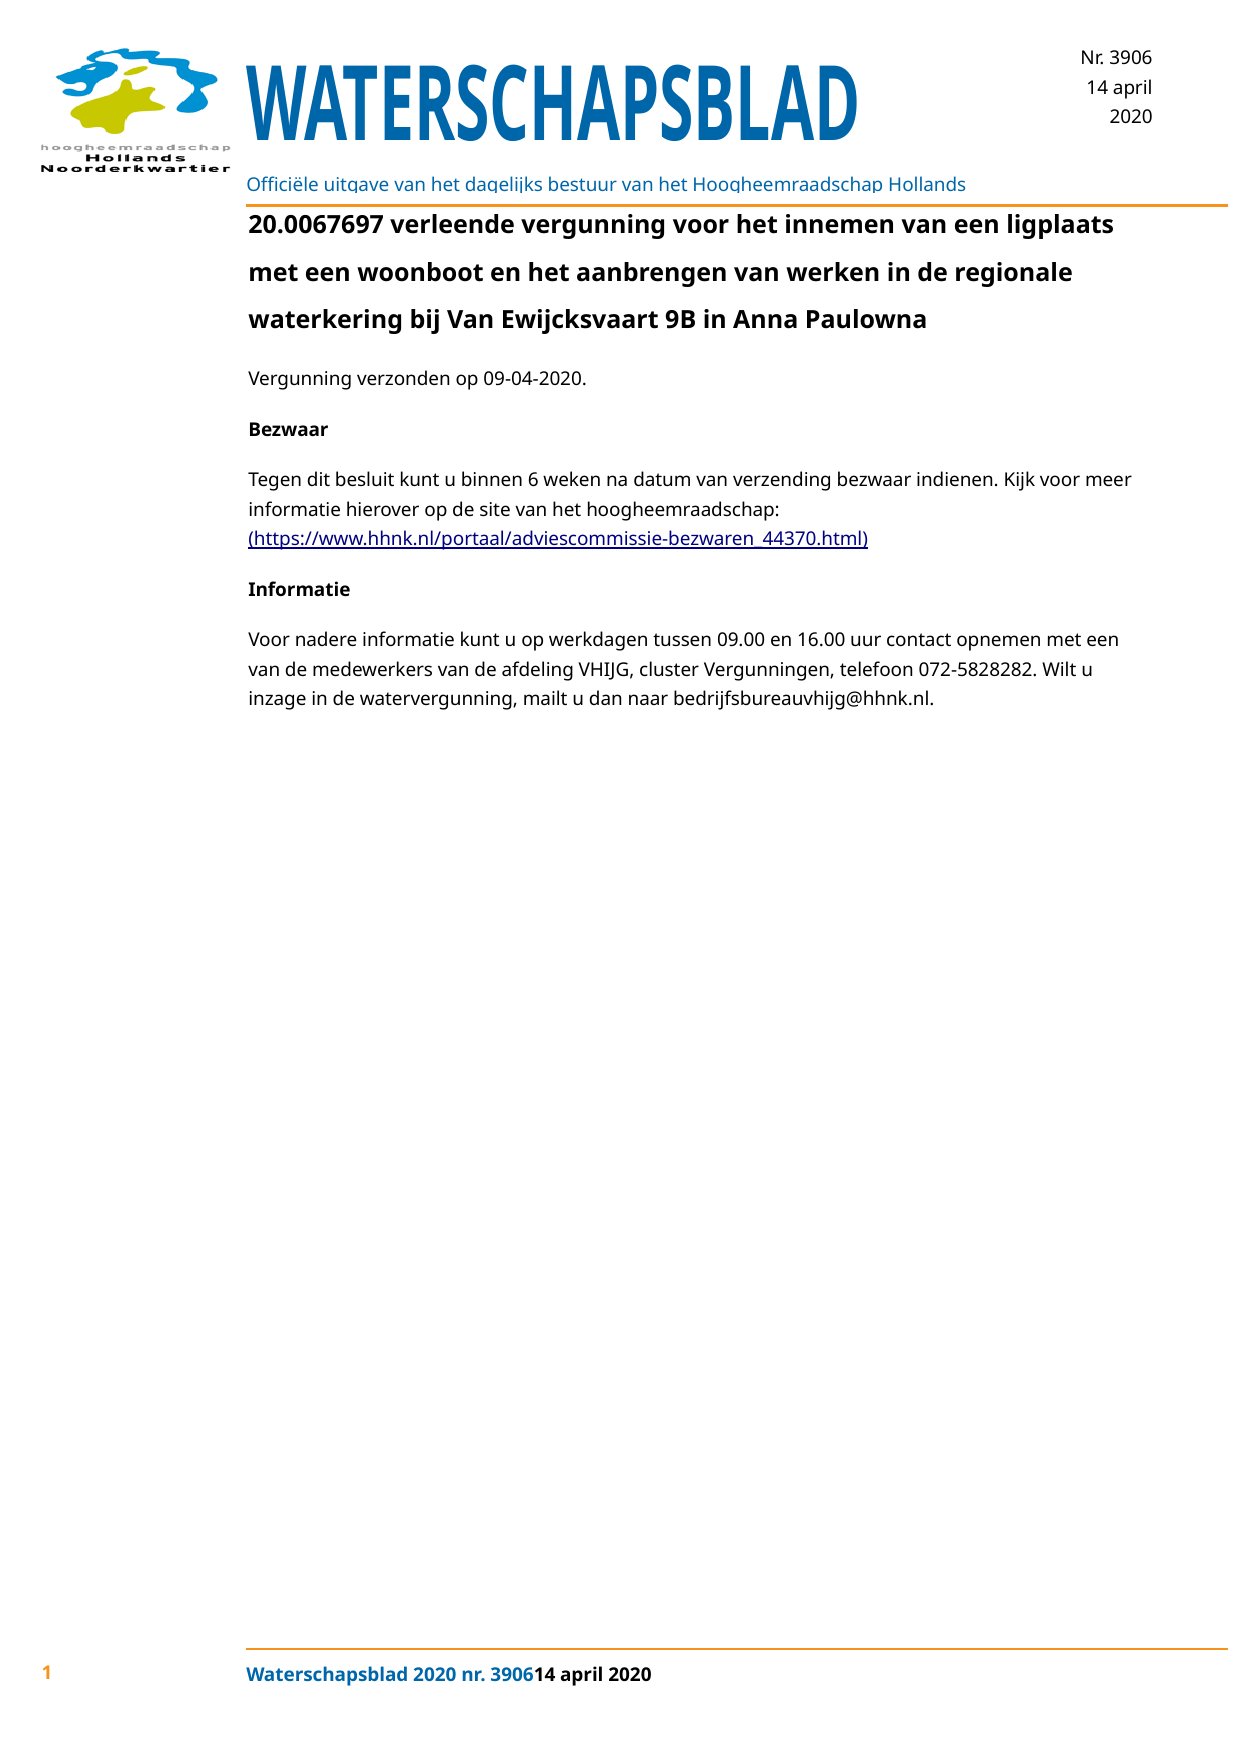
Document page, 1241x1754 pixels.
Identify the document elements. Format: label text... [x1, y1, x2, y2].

text Voor nadere informatie kunt u op werkdagen tussen 09.00 en 16.00 uur contact opnemen met een van de medewerkers van de afdeling VHIJG, cluster Vergunningen, telefoon 072-5828282. Wilt u inzage in de watervergunning, mailt u dan naar bedrijfsbureauvhijg@hhnk.nl. [248, 626, 1152, 711]
text Tegen dit besluit kunt u binnen 6 weken na datum van verzending bezwaar indienen. Kijk voor meer informatie hierover op de site van het hoogheemraadschap: (https://www.hhnk.nl/portaal/adviescommissie-bezwaren_44370.html) [248, 466, 1152, 551]
text Vergunning verzonden op 09-04-2020. [248, 366, 1152, 391]
text 20.0067697 verleende vergunning voor het innemen van een ligplaats met een woonboot en het aanbrengen van werken in de regionale waterkering bij Van Ewijcksvaart 9B in Anna Paulowna [248, 207, 1152, 336]
text Informatie [248, 576, 1152, 602]
picture [41, 47, 231, 172]
text Bezwaar [248, 416, 1152, 442]
